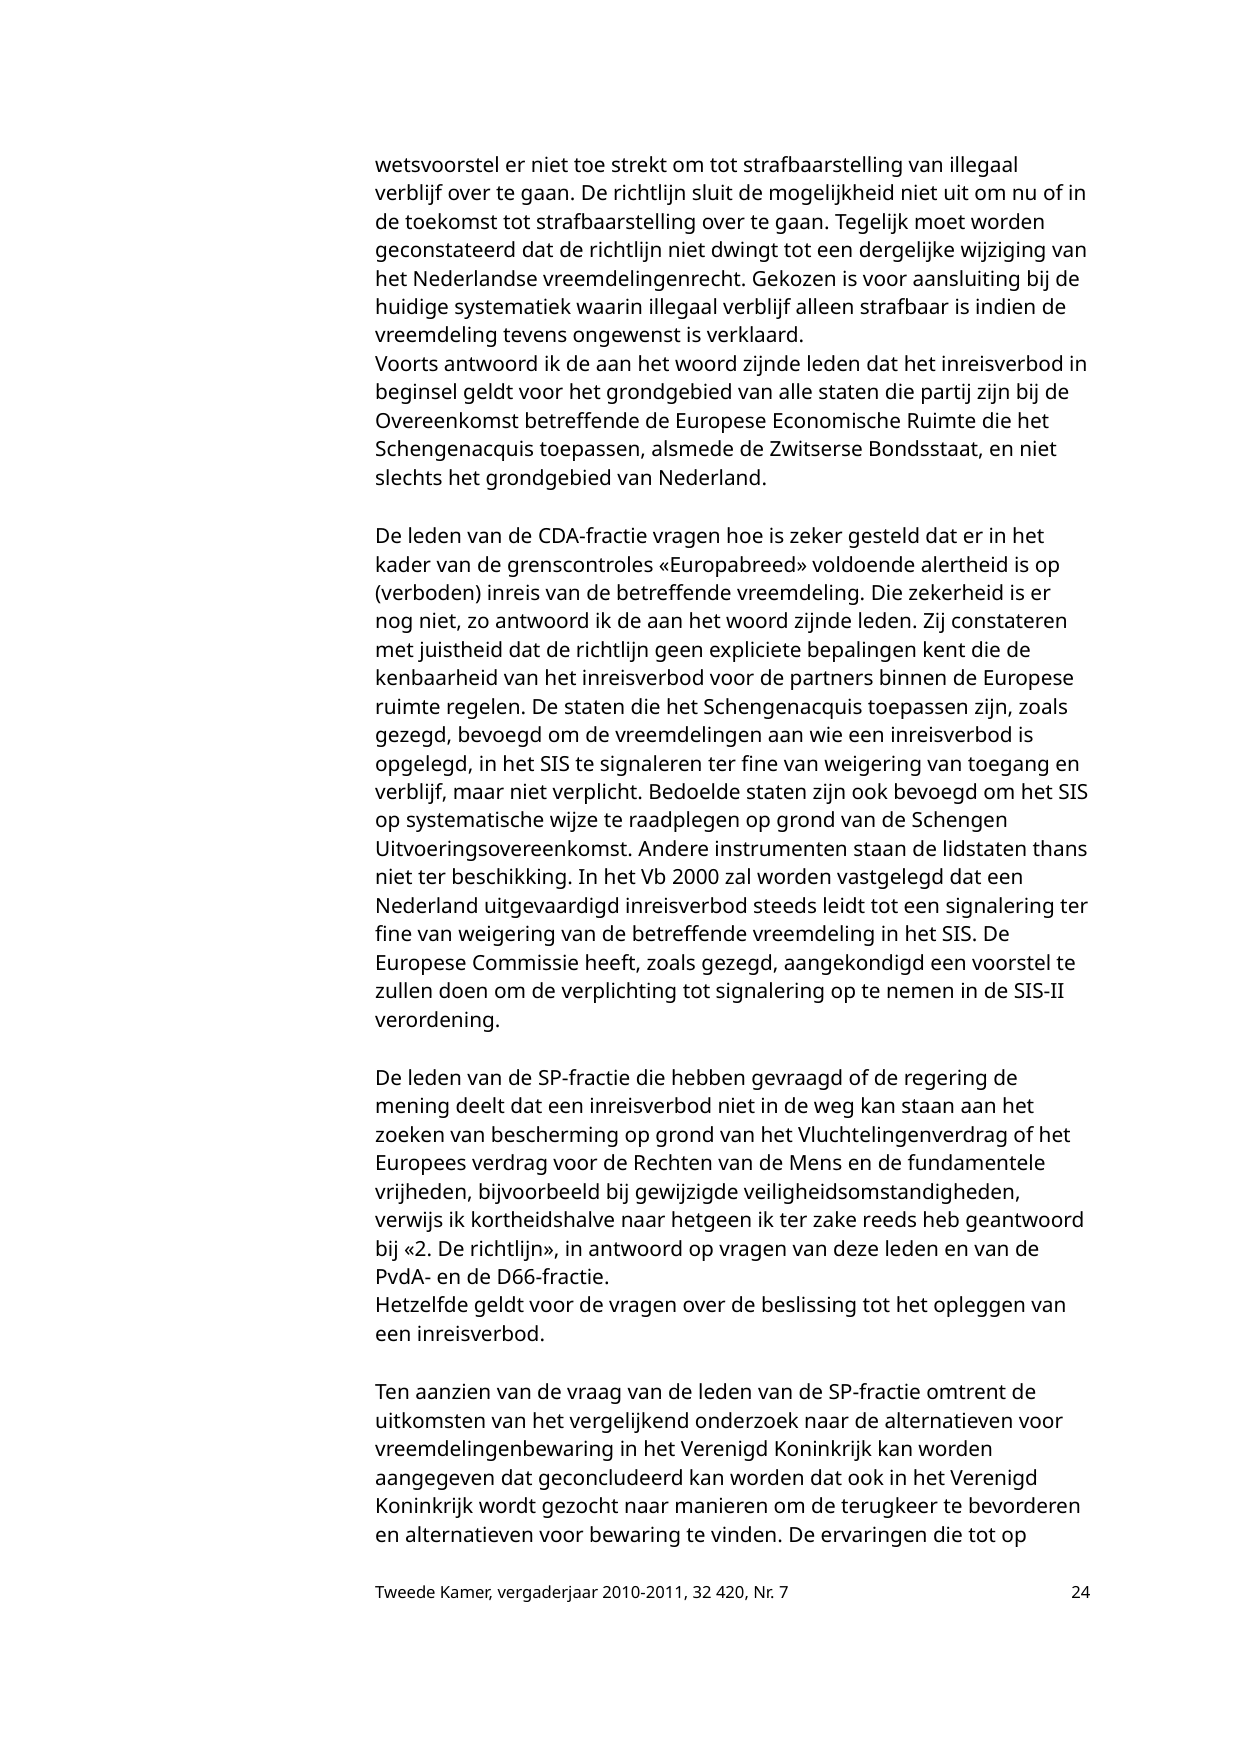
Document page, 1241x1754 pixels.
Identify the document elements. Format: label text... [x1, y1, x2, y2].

text De leden van de SP-fractie die hebben gevraagd of de regering de mening deelt dat een inreisverbod niet in de weg kan staan aan het zoeken van bescherming op grond van het Vluchtelingenverdrag of het Europees verdrag voor de Rechten van de Mens en de fundamentele vrijheden, bijvoorbeeld bij gewijzigde veiligheidsomstandigheden, verwijs ik kortheidshalve naar hetgeen ik ter zake reeds heb geantwoord bij «2. De richtlijn», in antwoord op vragen van deze leden en van de PvdA- en de D66-fractie. [375, 1063, 1090, 1291]
text De leden van de CDA-fractie vragen hoe is zeker gesteld dat er in het kader van de grenscontroles «Europabreed» voldoende alertheid is op (verboden) inreis van de betreffende vreemdeling. Die zekerheid is er nog niet, zo antwoord ik de aan het woord zijnde leden. Zij constateren met juistheid dat de richtlijn geen expliciete bepalingen kent die de kenbaarheid van het inreisverbod voor de partners binnen de Europese ruimte regelen. De staten die het Schengenacquis toepassen zijn, zoals gezegd, bevoegd om de vreemdelingen aan wie een inreisverbod is opgelegd, in het SIS te signaleren ter fine van weigering van toegang en verblijf, maar niet verplicht. Bedoelde staten zijn ook bevoegd om het SIS op systematische wijze te raadplegen op grond van de Schengen Uitvoeringsovereenkomst. Andere instrumenten staan de lidstaten thans niet ter beschikking. In het Vb 2000 zal worden vastgelegd dat een Nederland uitgevaardigd inreisverbod steeds leidt tot een signalering ter fine van weigering van de betreffende vreemdeling in het SIS. De Europese Commissie heeft, zoals gezegd, aangekondigd een voorstel te zullen doen om de verplichting tot signalering op te nemen in de SIS-II verordening. [375, 521, 1090, 1033]
text Voorts antwoord ik de aan het woord zijnde leden dat het inreisverbod in beginsel geldt voor het grondgebied van alle staten die partij zijn bij de Overeenkomst betreffende de Europese Economische Ruimte die het Schengenacquis toepassen, alsmede de Zwitserse Bondsstaat, en niet slechts het grondgebied van Nederland. [375, 349, 1090, 491]
text wetsvoorstel er niet toe strekt om tot strafbaarstelling van illegaal verblijf over te gaan. De richtlijn sluit de mogelijkheid niet uit om nu of in de toekomst tot strafbaarstelling over te gaan. Tegelijk moet worden geconstateerd dat de richtlijn niet dwingt tot een dergelijke wijziging van het Nederlandse vreemdelingenrecht. Gekozen is voor aansluiting bij de huidige systematiek waarin illegaal verblijf alleen strafbaar is indien de vreemdeling tevens ongewenst is verklaard. [375, 150, 1090, 349]
text Hetzelfde geldt voor de vragen over de beslissing tot het opleggen van een inreisverbod. [375, 1291, 1090, 1347]
text Ten aanzien van de vraag van de leden van de SP-fractie omtrent de uitkomsten van het vergelijkend onderzoek naar de alternatieven voor vreemdelingenbewaring in het Verenigd Koninkrijk kan worden aangegeven dat geconcludeerd kan worden dat ook in het Verenigd Koninkrijk wordt gezocht naar manieren om de terugkeer te bevorderen en alternatieven voor bewaring te vinden. De ervaringen die tot op [375, 1377, 1090, 1548]
